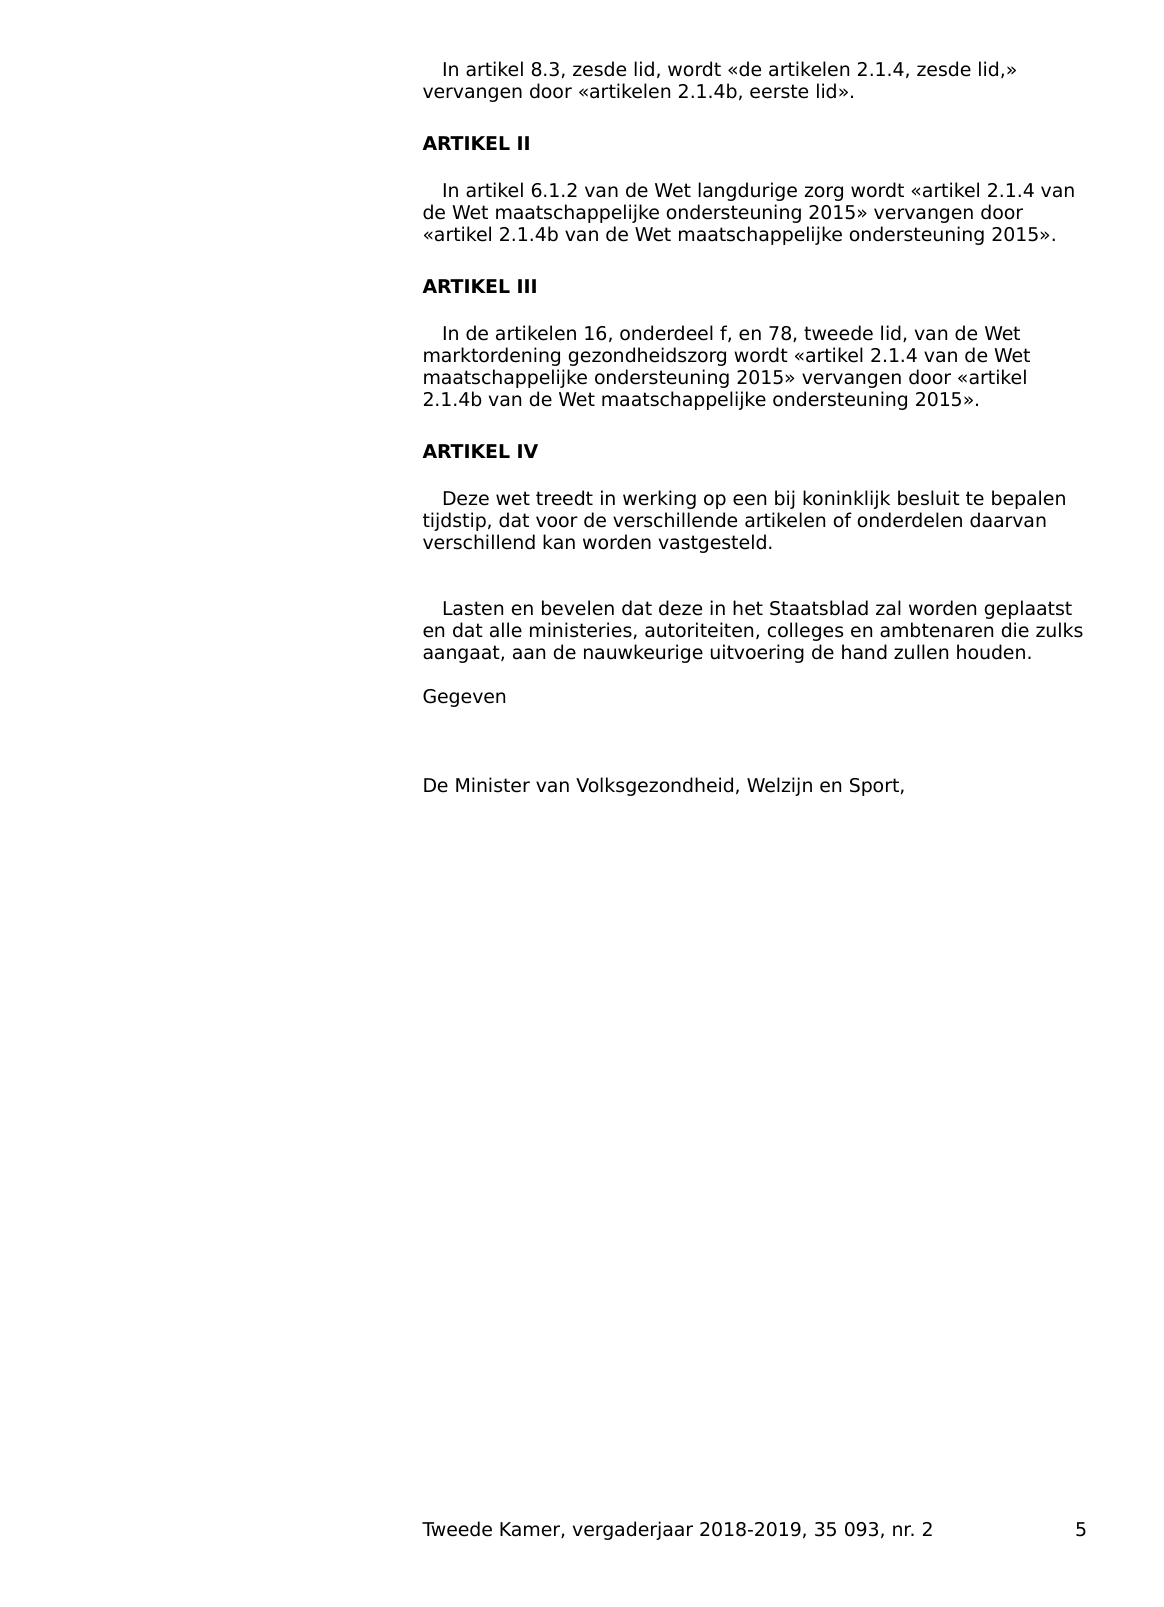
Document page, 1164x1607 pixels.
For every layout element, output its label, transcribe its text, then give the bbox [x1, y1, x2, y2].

text In artikel 8.3, zesde lid, wordt «de artikelen 2.1.4, zesde lid,» vervangen door «artikelen 2.1.4b, eerste lid». [422, 59, 1087, 103]
subtitle ARTIKEL IV [422, 441, 1087, 463]
text In de artikelen 16, onderdeel f, en 78, tweede lid, van de Wet marktordening gezondheidszorg wordt «artikel 2.1.4 van de Wet maatschappelijke ondersteuning 2015» vervangen door «artikel 2.1.4b van de Wet maatschappelijke ondersteuning 2015». [422, 323, 1087, 411]
subtitle ARTIKEL II [422, 133, 1087, 155]
text Lasten en bevelen dat deze in het Staatsblad zal worden geplaatst en dat alle ministeries, autoriteiten, colleges en ambtenaren die zulks aangaat, aan de nauwkeurige uitvoering de hand zullen houden. [422, 598, 1087, 664]
text In artikel 6.1.2 van de Wet langdurige zorg wordt «artikel 2.1.4 van de Wet maatschappelijke ondersteuning 2015» vervangen door «artikel 2.1.4b van de Wet maatschappelijke ondersteuning 2015». [422, 180, 1087, 246]
text De Minister van Volksgezondheid, Welzijn en Sport, [422, 775, 1087, 797]
text Deze wet treedt in werking op een bij koninklijk besluit te bepalen tijdstip, dat voor de verschillende artikelen of onderdelen daarvan verschillend kan worden vastgesteld. [422, 488, 1087, 554]
text Gegeven [422, 686, 1087, 708]
subtitle ARTIKEL III [422, 276, 1087, 298]
